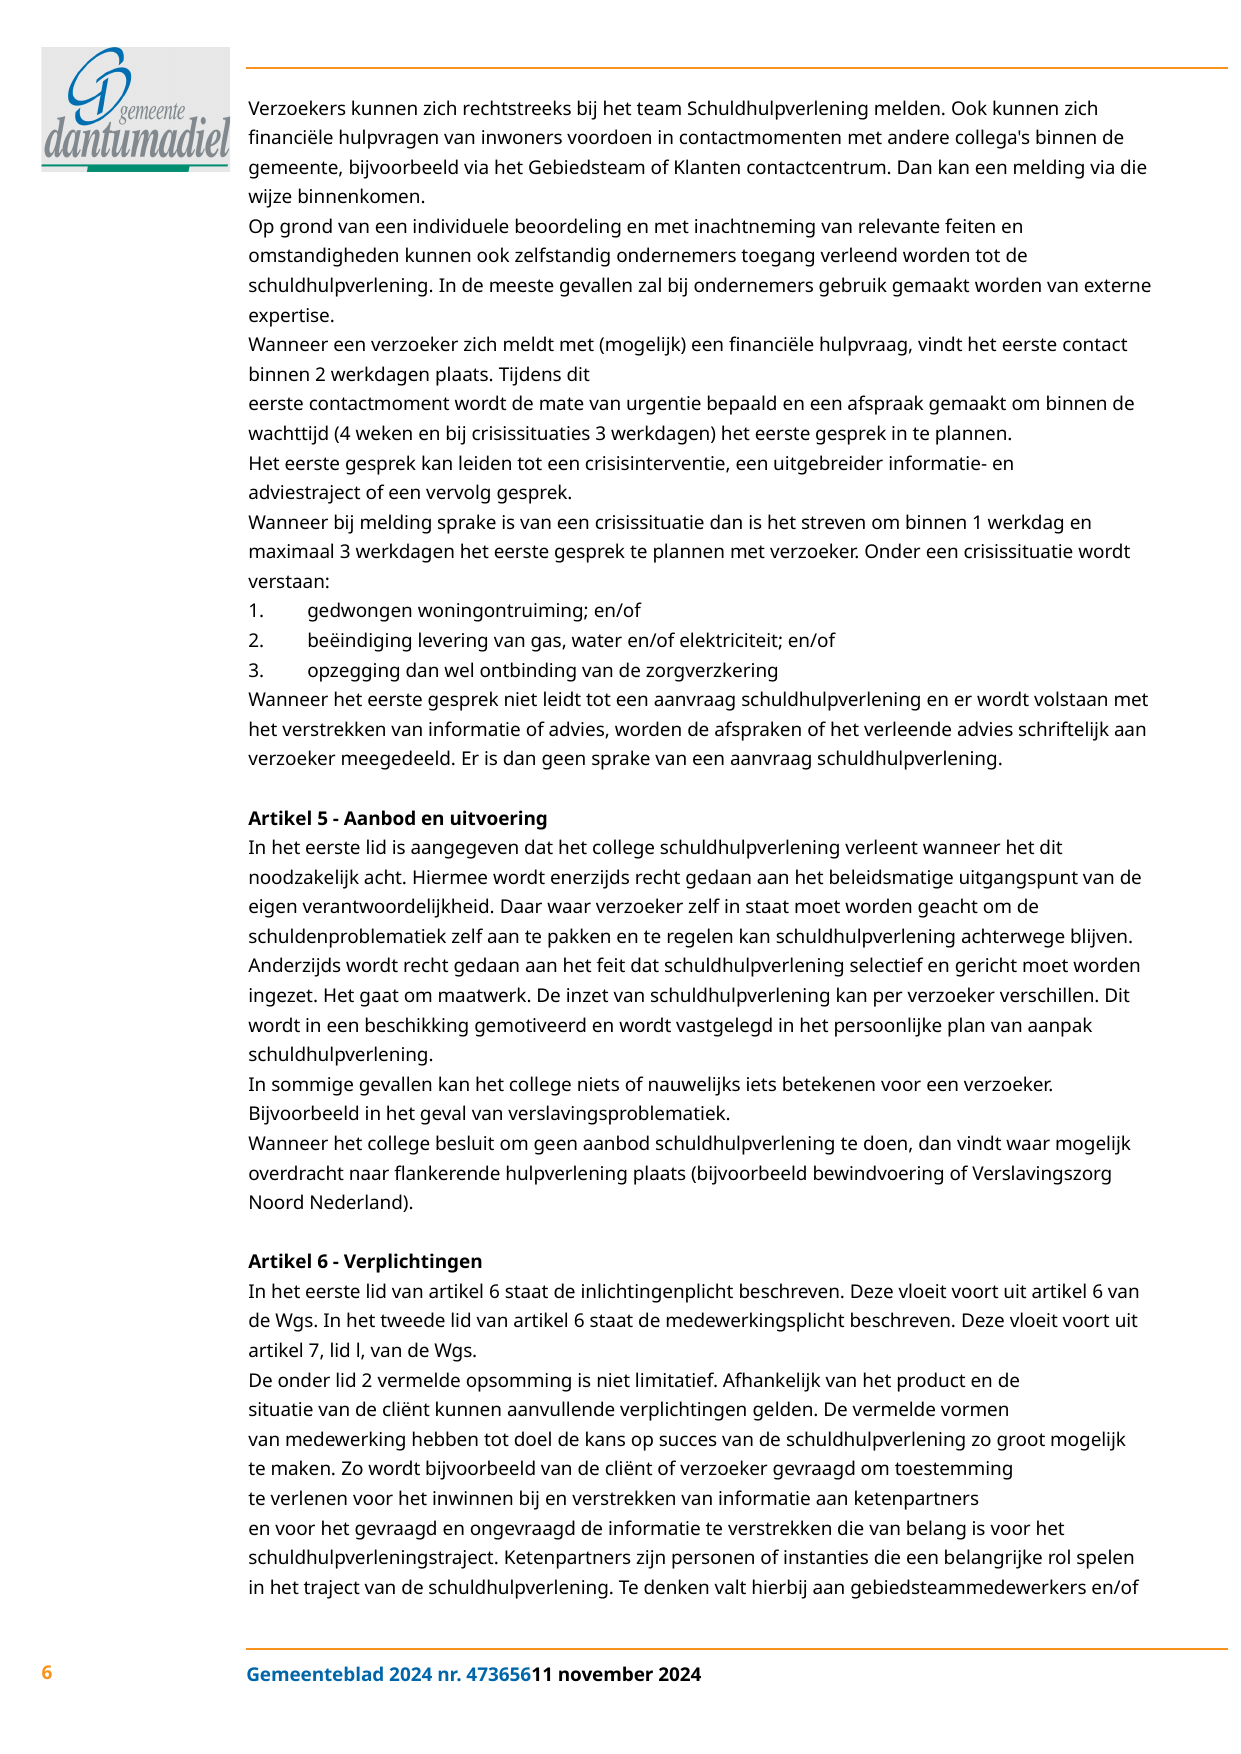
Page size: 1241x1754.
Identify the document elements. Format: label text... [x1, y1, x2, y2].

text In het eerste lid is aangegeven dat het college schuldhulpverlening verleent wanneer het dit noodzakelijk acht. Hiermee wordt enerzijds recht gedaan aan het beleidsmatige uitgangspunt van de eigen verantwoordelijkheid. Daar waar verzoeker zelf in staat moet worden geacht om de schuldenproblematiek zelf aan te pakken en te regelen kan schuldhulpverlening achterwege blijven. Anderzijds wordt recht gedaan aan het feit dat schuldhulpverlening selectief en gericht moet worden ingezet. Het gaat om maatwerk. De inzet van schuldhulpverlening kan per verzoeker verschillen. Dit wordt in een beschikking gemotiveerd en wordt vastgelegd in het persoonlijke plan van aanpak schuldhulpverlening. [248, 834, 1152, 1067]
text Artikel 5 - Aanbod en uitvoering [248, 805, 1152, 831]
text Op grond van een individuele beoordeling en met inachtneming van relevante feiten en omstandigheden kunnen ook zelfstandig ondernemers toegang verleend worden tot de schuldhulpverlening. In de meeste gevallen zal bij ondernemers gebruik gemaakt worden van externe expertise. [248, 213, 1152, 328]
text Wanneer een verzoeker zich meldt met (mogelijk) een financiële hulpvraag, vindt het eerste contact binnen 2 werkdagen plaats. Tijdens dit eerste contactmoment wordt de mate van urgentie bepaald en een afspraak gemaakt om binnen de wachttijd (4 weken en bij crisissituaties 3 werkdagen) het eerste gesprek in te plannen. [248, 331, 1152, 446]
text Wanneer het eerste gesprek niet leidt tot een aanvraag schuldhulpverlening en er wordt volstaan met het verstrekken van informatie of advies, worden de afspraken of het verleende advies schriftelijk aan verzoeker meegedeeld. Er is dan geen sprake van een aanvraag schuldhulpverlening. [248, 686, 1152, 771]
text Het eerste gesprek kan leiden tot een crisisinterventie, een uitgebreider informatie- en adviestraject of een vervolg gesprek. [248, 450, 1152, 505]
text In sommige gevallen kan het college niets of nauwelijks iets betekenen voor een verzoeker. Bijvoorbeeld in het geval van verslavingsproblematiek. Wanneer het college besluit om geen aanbod schuldhulpverlening te doen, dan vindt waar mogelijk overdracht naar flankerende hulpverlening plaats (bijvoorbeeld bewindvoering of Verslavingszorg Noord Nederland). [248, 1071, 1152, 1215]
text In het eerste lid van artikel 6 staat de inlichtingenplicht beschreven. Deze vloeit voort uit artikel 6 van de Wgs. In het tweede lid van artikel 6 staat de medewerkingsplicht beschreven. Deze vloeit voort uit artikel 7, lid l, van de Wgs. [248, 1278, 1152, 1363]
list gedwongen woningontruiming; en/of [248, 598, 1152, 623]
text Wanneer bij melding sprake is van een crisissituatie dan is het streven om binnen 1 werkdag en maximaal 3 werkdagen het eerste gesprek te plannen met verzoeker. Onder een crisissituatie wordt verstaan: [248, 509, 1152, 594]
text Artikel 6 - Verplichtingen [248, 1248, 1152, 1274]
picture [41, 47, 231, 172]
text De onder lid 2 vermelde opsomming is niet limitatief. Afhankelijk van het product en de situatie van de cliënt kunnen aanvullende verplichtingen gelden. De vermelde vormen van medewerking hebben tot doel de kans op succes van de schuldhulpverlening zo groot mogelijk te maken. Zo wordt bijvoorbeeld van de cliënt of verzoeker gevraagd om toestemming te verlenen voor het inwinnen bij en verstrekken van informatie aan ketenpartners en voor het gevraagd en ongevraagd de informatie te verstrekken die van belang is voor het schuldhulpverleningstraject. Ketenpartners zijn personen of instanties die een belangrijke rol spelen in het traject van de schuldhulpverlening. Te denken valt hierbij aan gebiedsteammedewerkers en/of [248, 1367, 1152, 1600]
list opzegging dan wel ontbinding van de zorgverzkering [248, 657, 1152, 683]
text Verzoekers kunnen zich rechtstreeks bij het team Schuldhulpverlening melden. Ook kunnen zich financiële hulpvragen van inwoners voordoen in contactmomenten met andere collega's binnen de gemeente, bijvoorbeeld via het Gebiedsteam of Klanten contactcentrum. Dan kan een melding via die wijze binnenkomen. [248, 95, 1152, 209]
list beëindiging levering van gas, water en/of elektriciteit; en/of [248, 627, 1152, 653]
